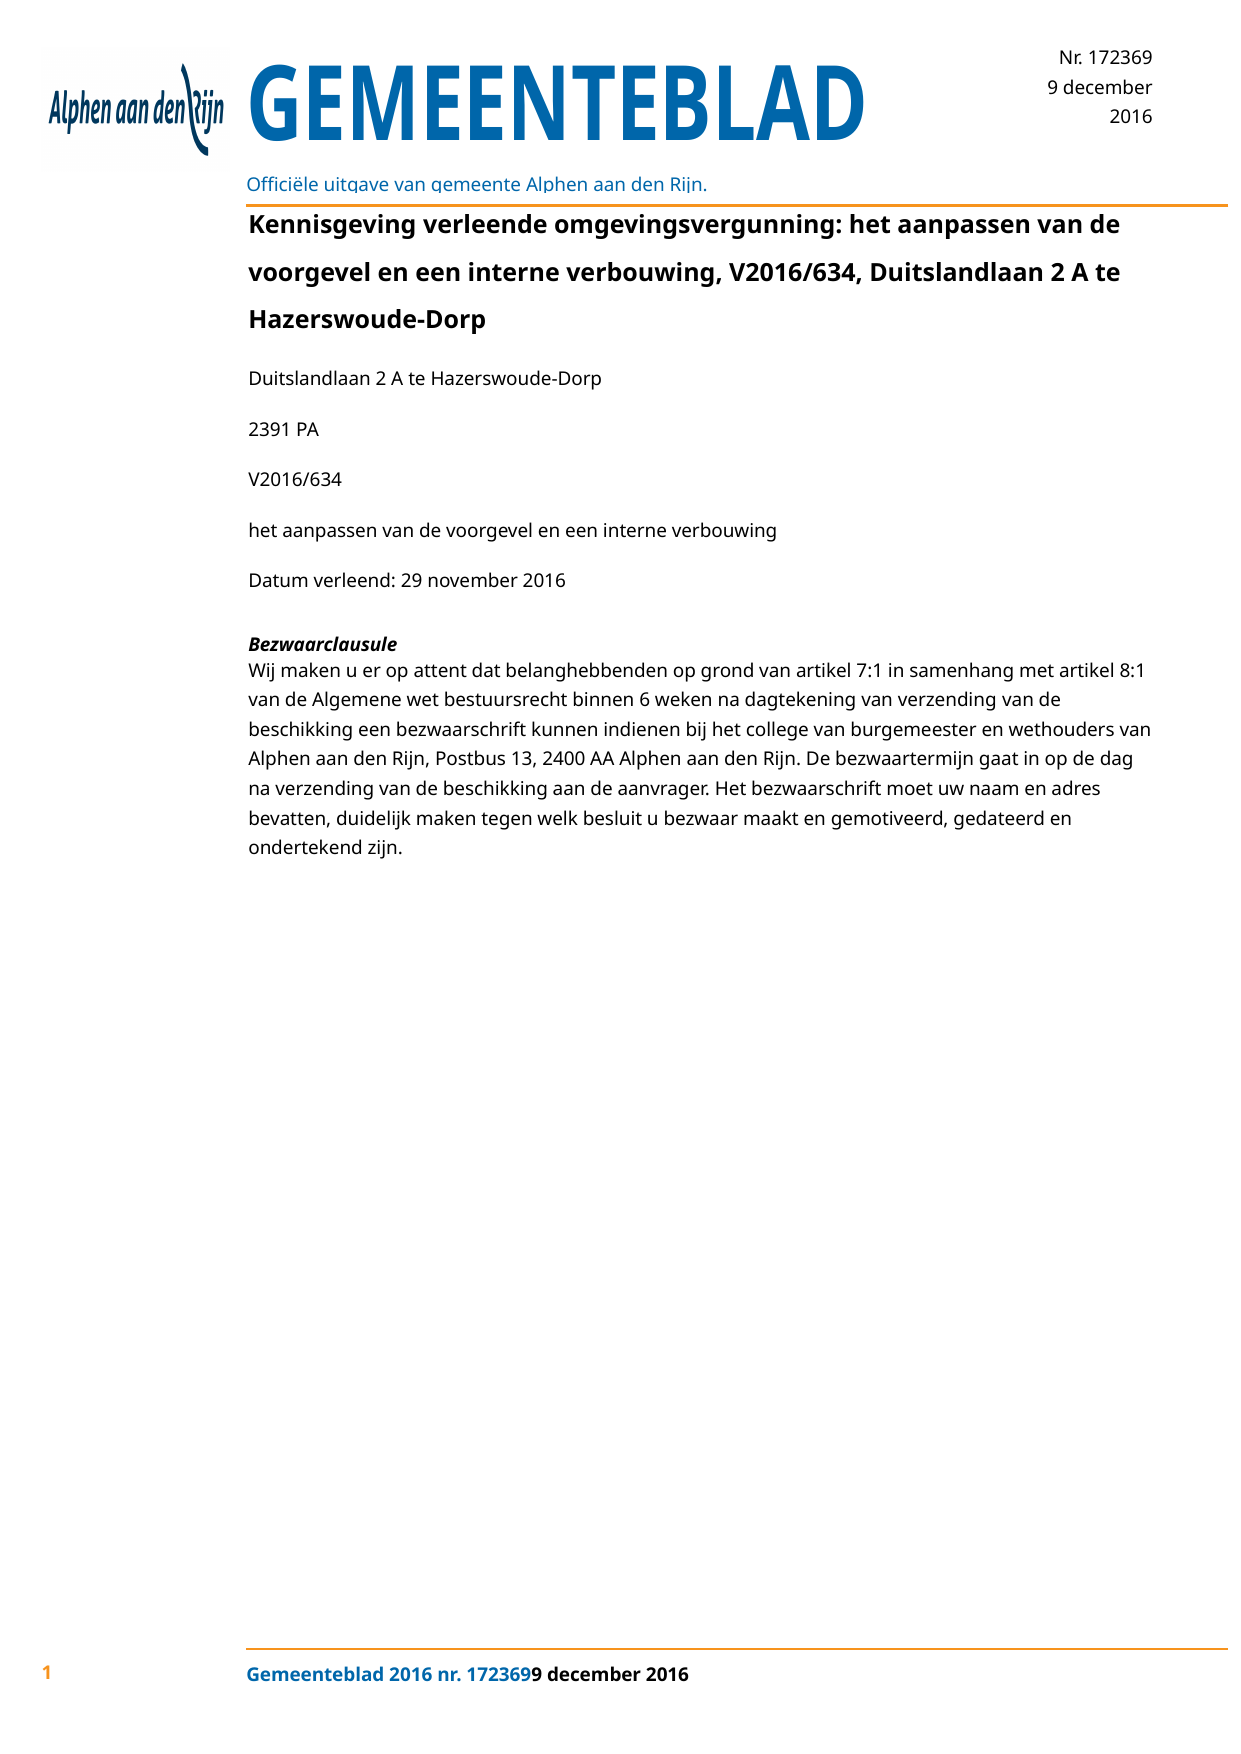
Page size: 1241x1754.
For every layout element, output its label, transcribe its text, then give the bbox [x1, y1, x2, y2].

text Kennisgeving verleende omgevingsvergunning: het aanpassen van de voorgevel en een interne verbouwing, V2016/634, Duitslandlaan 2 A te Hazerswoude-Dorp [248, 207, 1152, 336]
text 2391 PA [248, 416, 1152, 442]
text Bezwaarclausule [248, 631, 1152, 657]
text het aanpassen van de voorgevel en een interne verbouwing [248, 517, 1152, 542]
text Duitslandlaan 2 A te Hazerswoude-Dorp [248, 366, 1152, 391]
picture [41, 47, 231, 172]
text V2016/634 [248, 466, 1152, 492]
text Wij maken u er op attent dat belanghebbenden op grond van artikel 7:1 in samenhang met artikel 8:1 van de Algemene wet bestuursrecht binnen 6 weken na dagtekening van verzending van de beschikking een bezwaarschrift kunnen indienen bij het college van burgemeester en wethouders van Alphen aan den Rijn, Postbus 13, 2400 AA Alphen aan den Rijn. De bezwaartermijn gaat in op de dag na verzending van de beschikking aan de aanvrager. Het bezwaarschrift moet uw naam en adres bevatten, duidelijk maken tegen welk besluit u bezwaar maakt en gemotiveerd, gedateerd en ondertekend zijn. [248, 657, 1152, 860]
text Datum verleend: 29 november 2016 [248, 567, 1152, 593]
